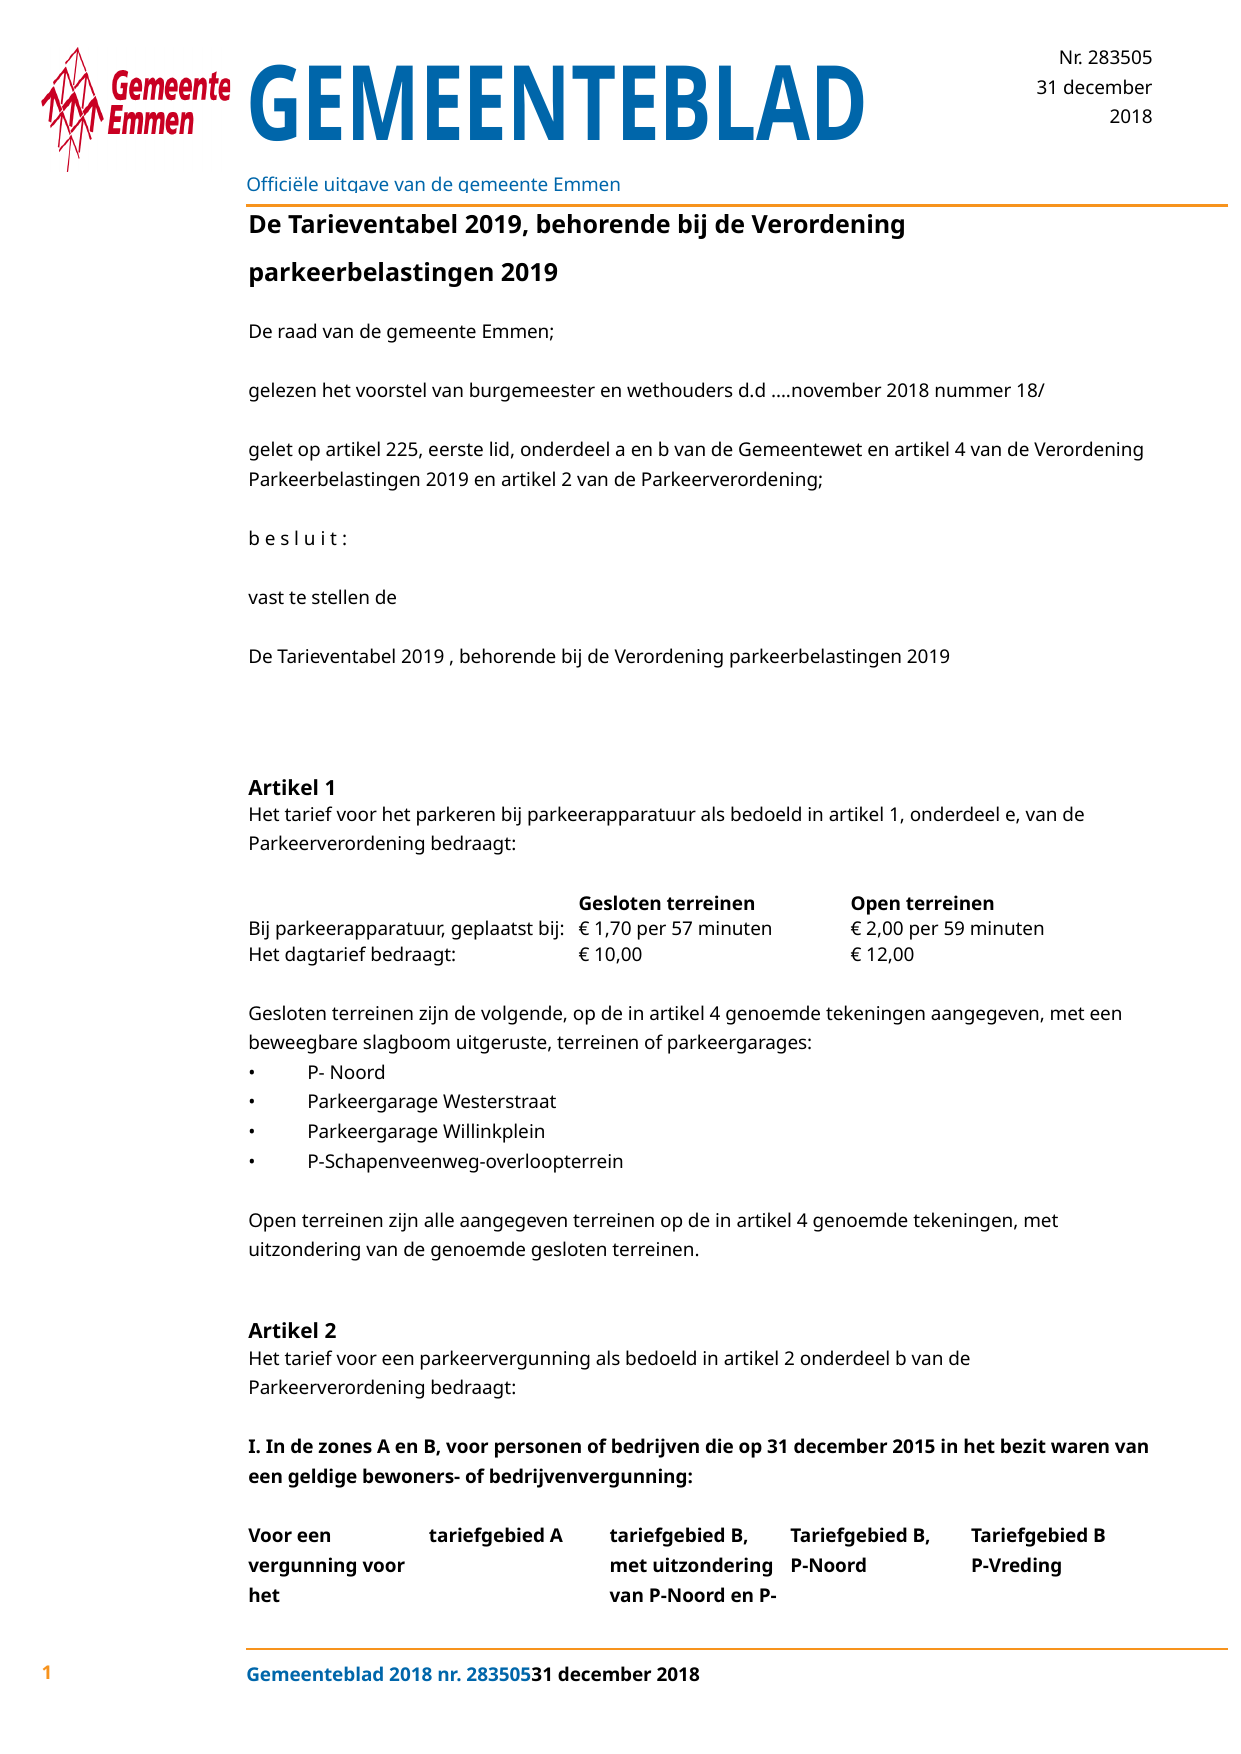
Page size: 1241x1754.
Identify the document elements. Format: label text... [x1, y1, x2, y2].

list Parkeergarage Willinkplein [248, 1118, 1152, 1144]
table_cell Bij parkeerapparatuur, geplaatst bij: [248, 916, 578, 941]
text De raad van de gemeente Emmen; [248, 318, 1152, 344]
text Het tarief voor het parkeren bij parkeerapparatuur als bedoeld in artikel 1, onderdeel e, van de Parkeerverordening bedraagt: [248, 801, 1152, 856]
table_cell Het dagtarief bedraagt: [248, 941, 578, 967]
list P-Schapenveenweg-overloopterrein [248, 1148, 1152, 1173]
list Parkeergarage Westerstraat [248, 1089, 1152, 1114]
text I. In de zones A en B, voor personen of bedrijven die op 31 december 2015 in het bezit waren van een geldige bewoners- of bedrijvenvergunning: [248, 1434, 1152, 1489]
table_header tariefgebied A [429, 1523, 609, 1607]
text Artikel 2 [248, 1317, 1152, 1345]
table_cell € 10,00 [578, 941, 850, 967]
table_cell € 12,00 [850, 941, 1152, 967]
text Open terreinen zijn alle aangegeven terreinen op de in artikel 4 genoemde tekeningen, met uitzondering van de genoemde gesloten terreinen. [248, 1207, 1152, 1262]
text gelezen het voorstel van burgemeester en wethouders d.d ….november 2018 nummer 18/ [248, 377, 1152, 403]
text vast te stellen de [248, 584, 1152, 610]
text De Tarieventabel 2019 , behorende bij de Verordening parkeerbelastingen 2019 [248, 643, 1152, 669]
text b e s l u i t : [248, 525, 1152, 551]
text Gesloten terreinen zijn de volgende, op de in artikel 4 genoemde tekeningen aangegeven, met een beweegbare slagboom uitgeruste, terreinen of parkeergarages: [248, 1000, 1152, 1055]
table_header Voor een vergunning voor het [248, 1523, 429, 1607]
table_header tariefgebied B, met uitzondering van P-Noord en P- [609, 1523, 790, 1607]
table_header Tariefgebied B, P-Noord [790, 1523, 971, 1607]
table_header Tariefgebied B P-Vreding [971, 1523, 1152, 1607]
table_header [248, 890, 578, 916]
text De Tarieventabel 2019, behorende bij de Verordening parkeerbelastingen 2019 [248, 207, 1152, 288]
table_header Gesloten terreinen [578, 890, 850, 916]
text Het tarief voor een parkeervergunning als bedoeld in artikel 2 onderdeel b van de Parkeerverordening bedraagt: [248, 1345, 1152, 1400]
text gelet op artikel 225, eerste lid, onderdeel a en b van de Gemeentewet en artikel 4 van de Verordening Parkeerbelastingen 2019 en artikel 2 van de Parkeerverordening; [248, 436, 1152, 492]
table_cell € 1,70 per 57 minuten [578, 916, 850, 941]
list P- Noord [248, 1059, 1152, 1085]
table_cell € 2,00 per 59 minuten [850, 916, 1152, 941]
table_header Open terreinen [850, 890, 1152, 916]
text Artikel 1 [248, 773, 1152, 801]
picture [41, 47, 231, 172]
